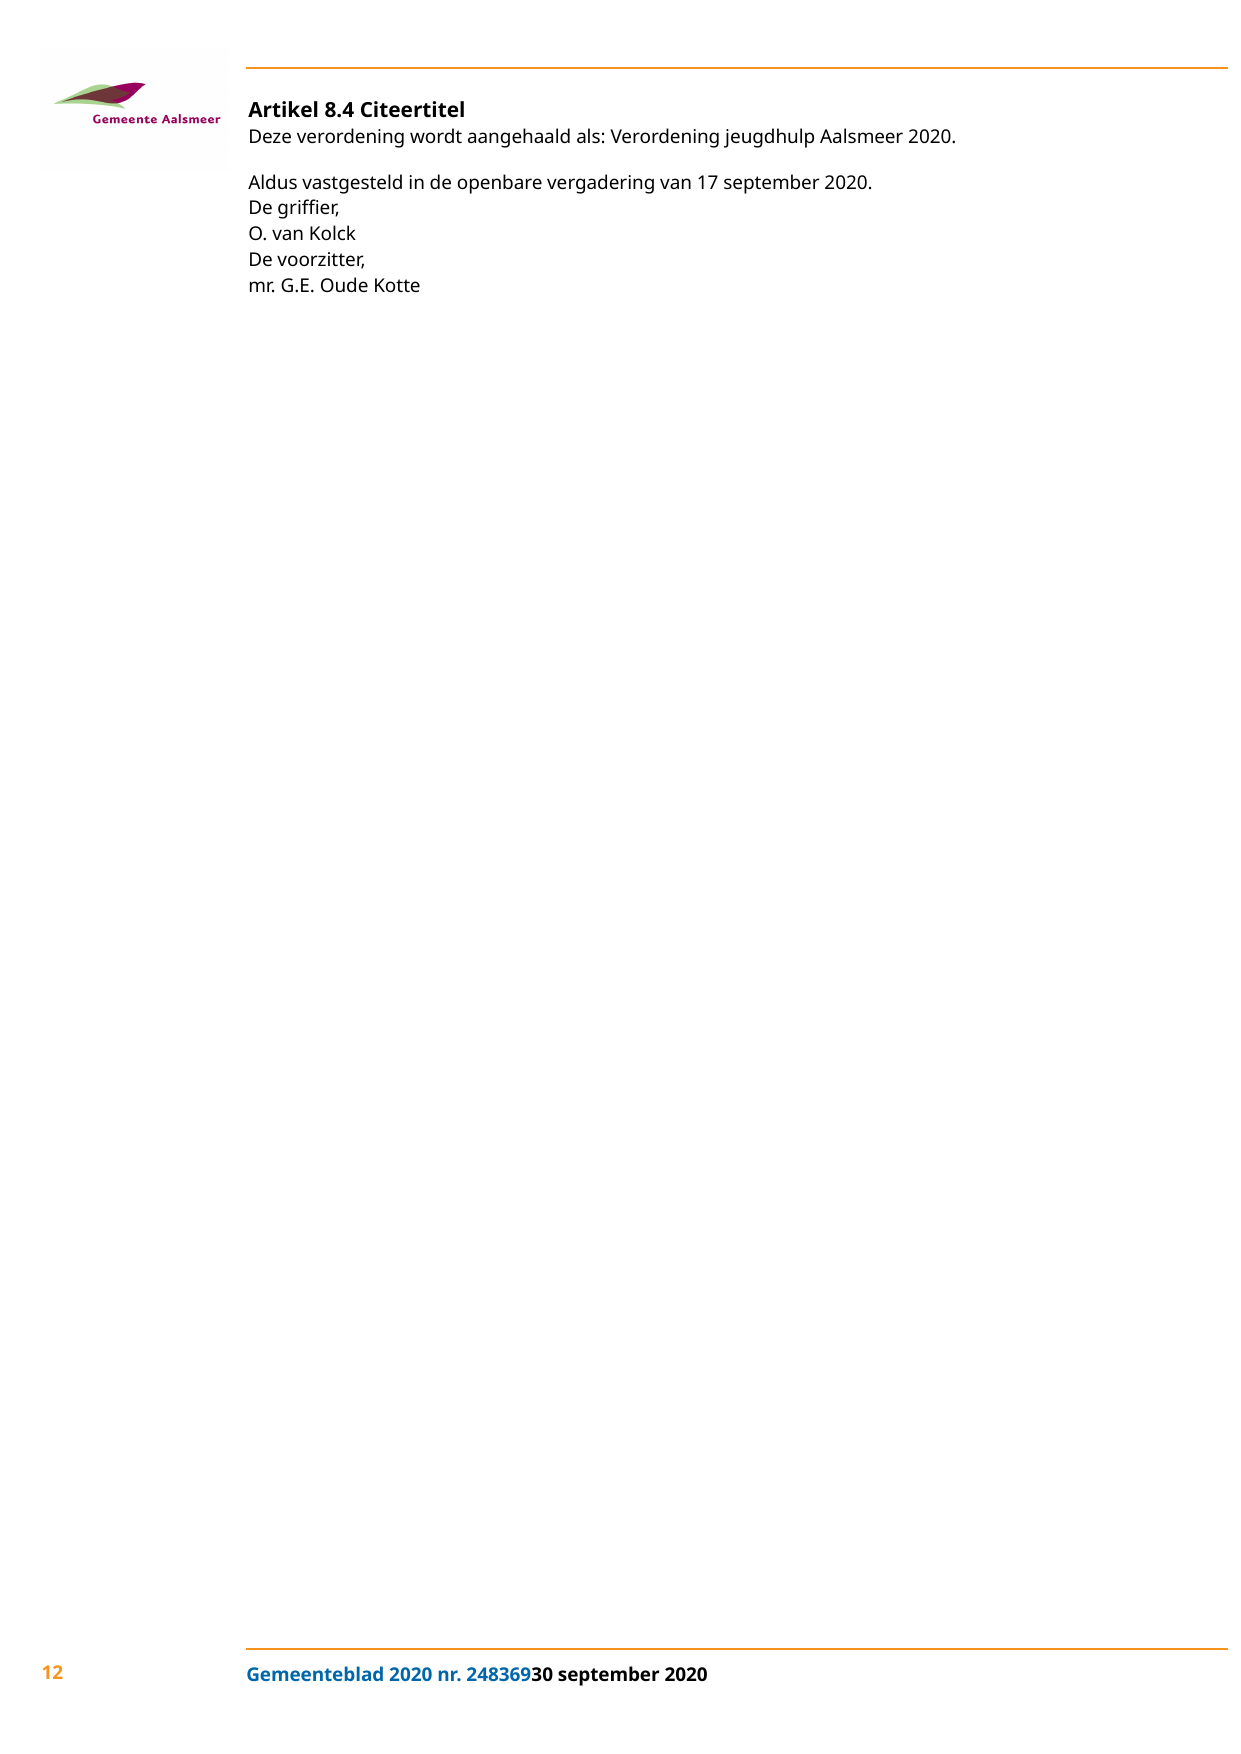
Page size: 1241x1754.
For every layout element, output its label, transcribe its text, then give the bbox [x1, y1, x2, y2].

text Artikel 8.4 Citeertitel [248, 95, 1152, 123]
text De voorzitter, [248, 246, 1152, 272]
text Deze verordening wordt aangehaald als: Verordening jeugdhulp Aalsmeer 2020. [248, 123, 1152, 149]
picture [41, 47, 231, 172]
text Aldus vastgesteld in de openbare vergadering van 17 september 2020. [248, 169, 1152, 194]
text mr. G.E. Oude Kotte [248, 272, 1152, 297]
text O. van Kolck [248, 220, 1152, 246]
text De griffier, [248, 194, 1152, 220]
